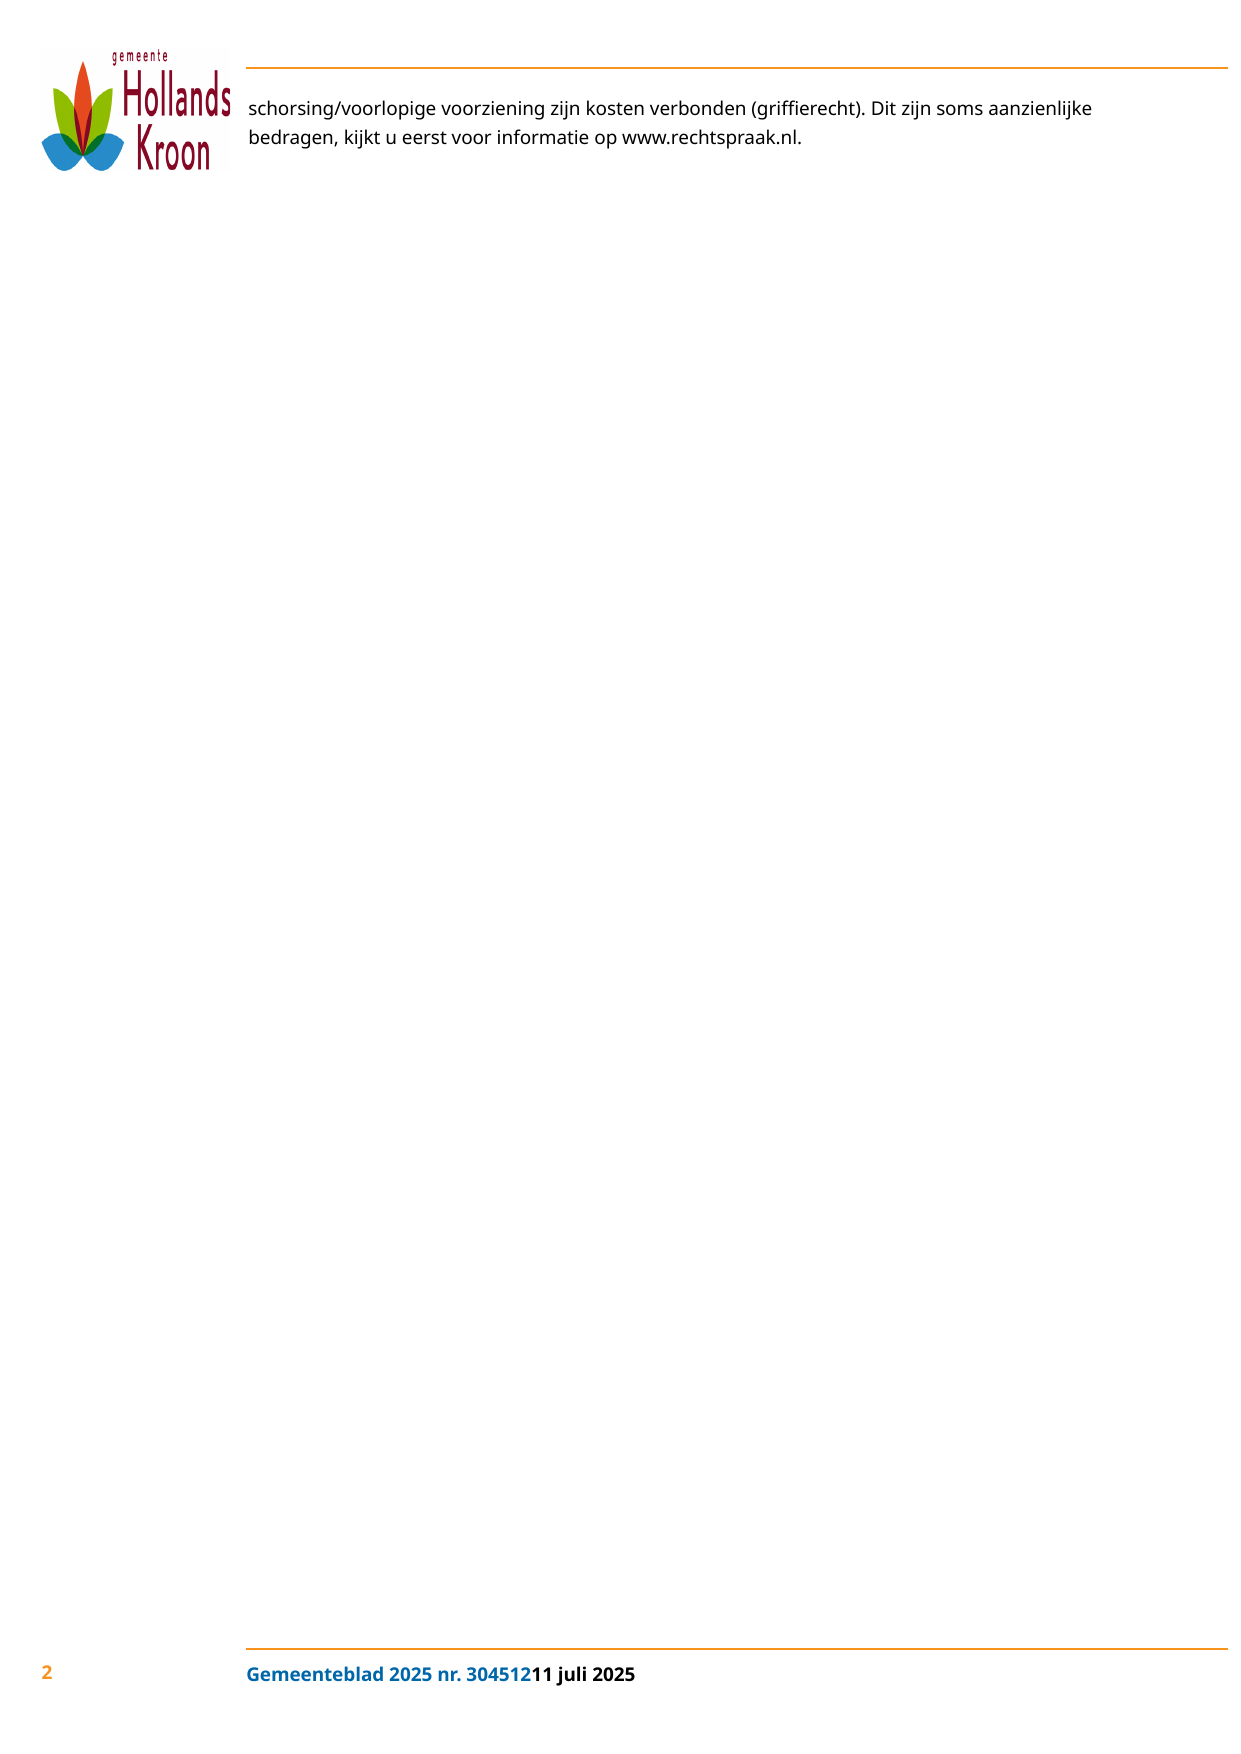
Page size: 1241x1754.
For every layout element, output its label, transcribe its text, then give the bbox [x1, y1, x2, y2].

text schorsing/voorlopige voorziening zijn kosten verbonden (griffierecht). Dit zijn soms aanzienlijke bedragen, kijkt u eerst voor informatie op www.rechtspraak.nl. [248, 95, 1152, 150]
picture [41, 47, 231, 172]
